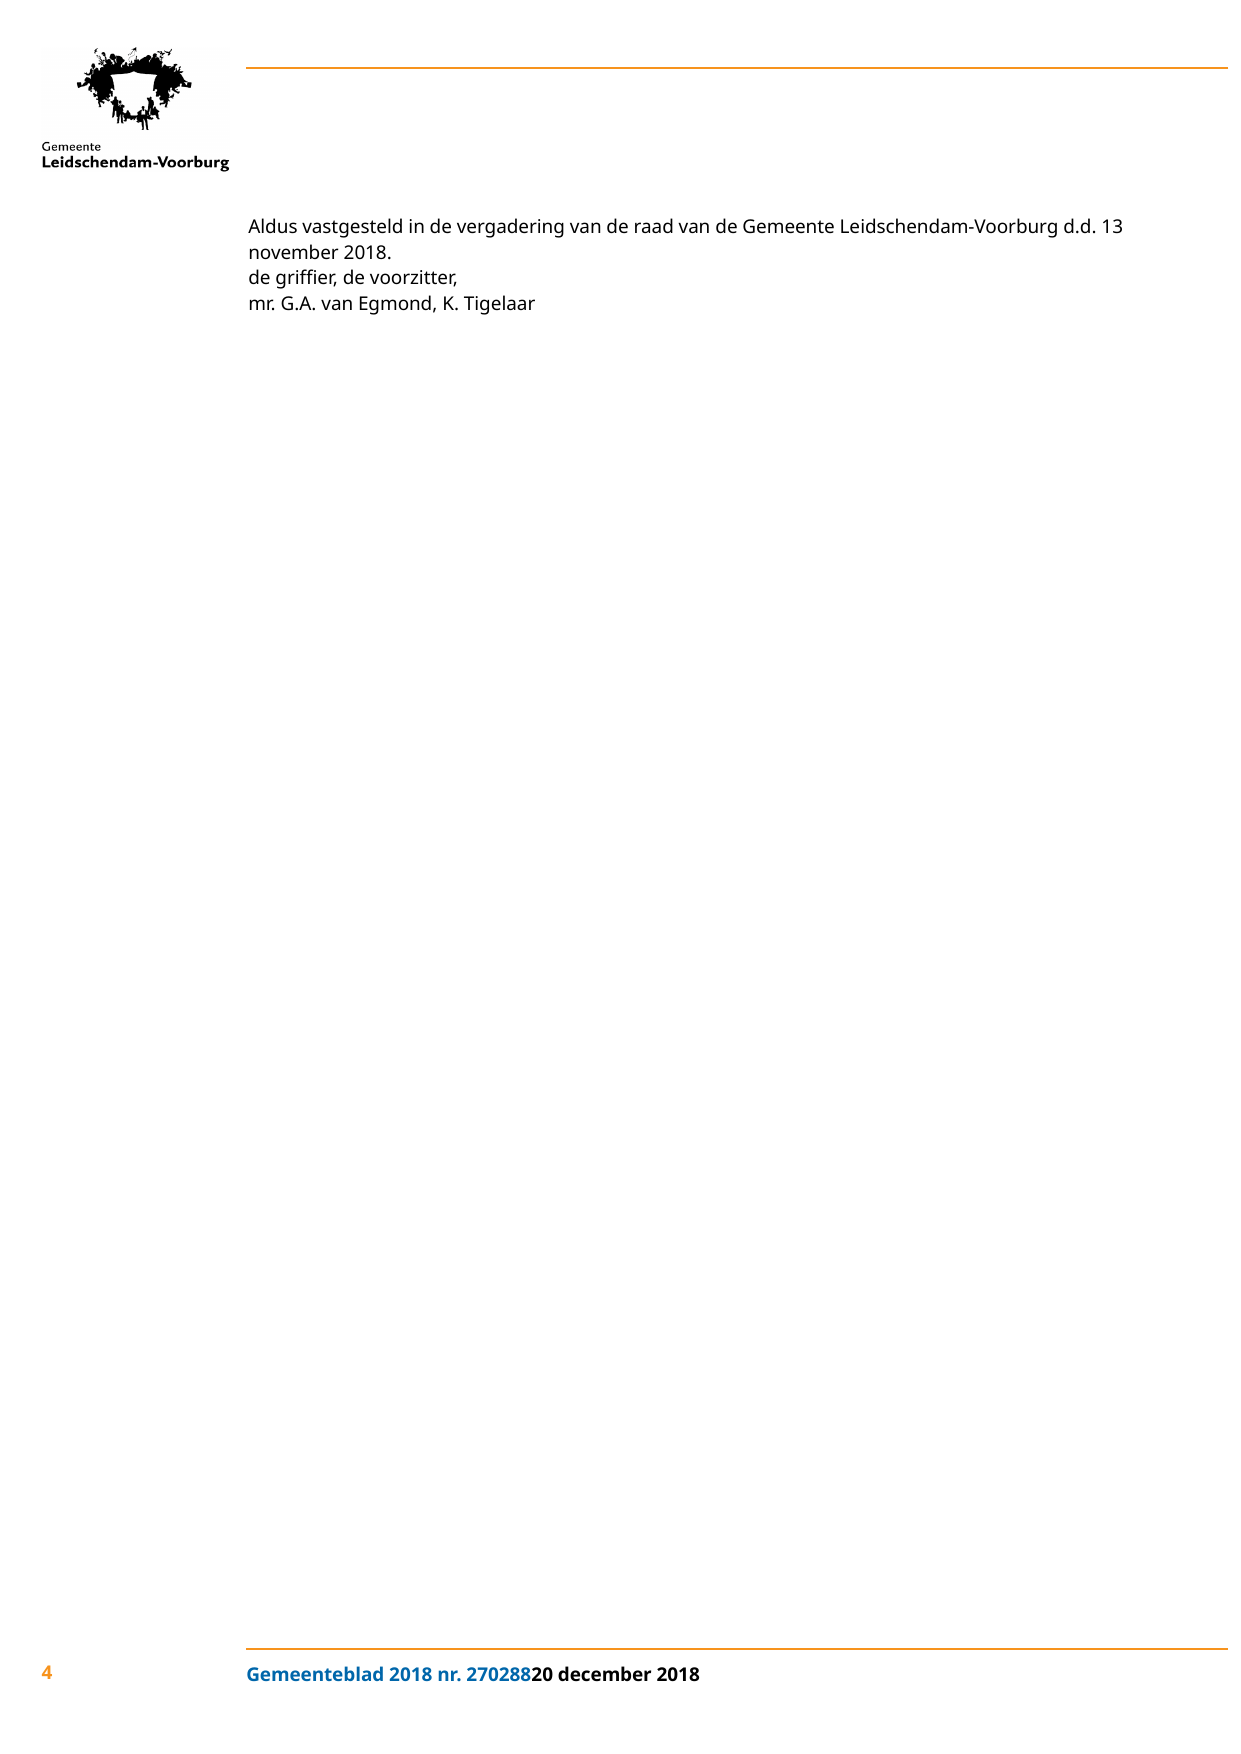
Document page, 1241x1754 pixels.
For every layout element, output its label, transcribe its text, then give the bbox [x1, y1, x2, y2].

picture [41, 47, 231, 172]
text de griffier, de voorzitter, [248, 264, 1152, 290]
text Aldus vastgesteld in de vergadering van de raad van de Gemeente Leidschendam-Voorburg d.d. 13 november 2018. [248, 213, 1152, 264]
text mr. G.A. van Egmond, K. Tigelaar [248, 290, 1152, 316]
